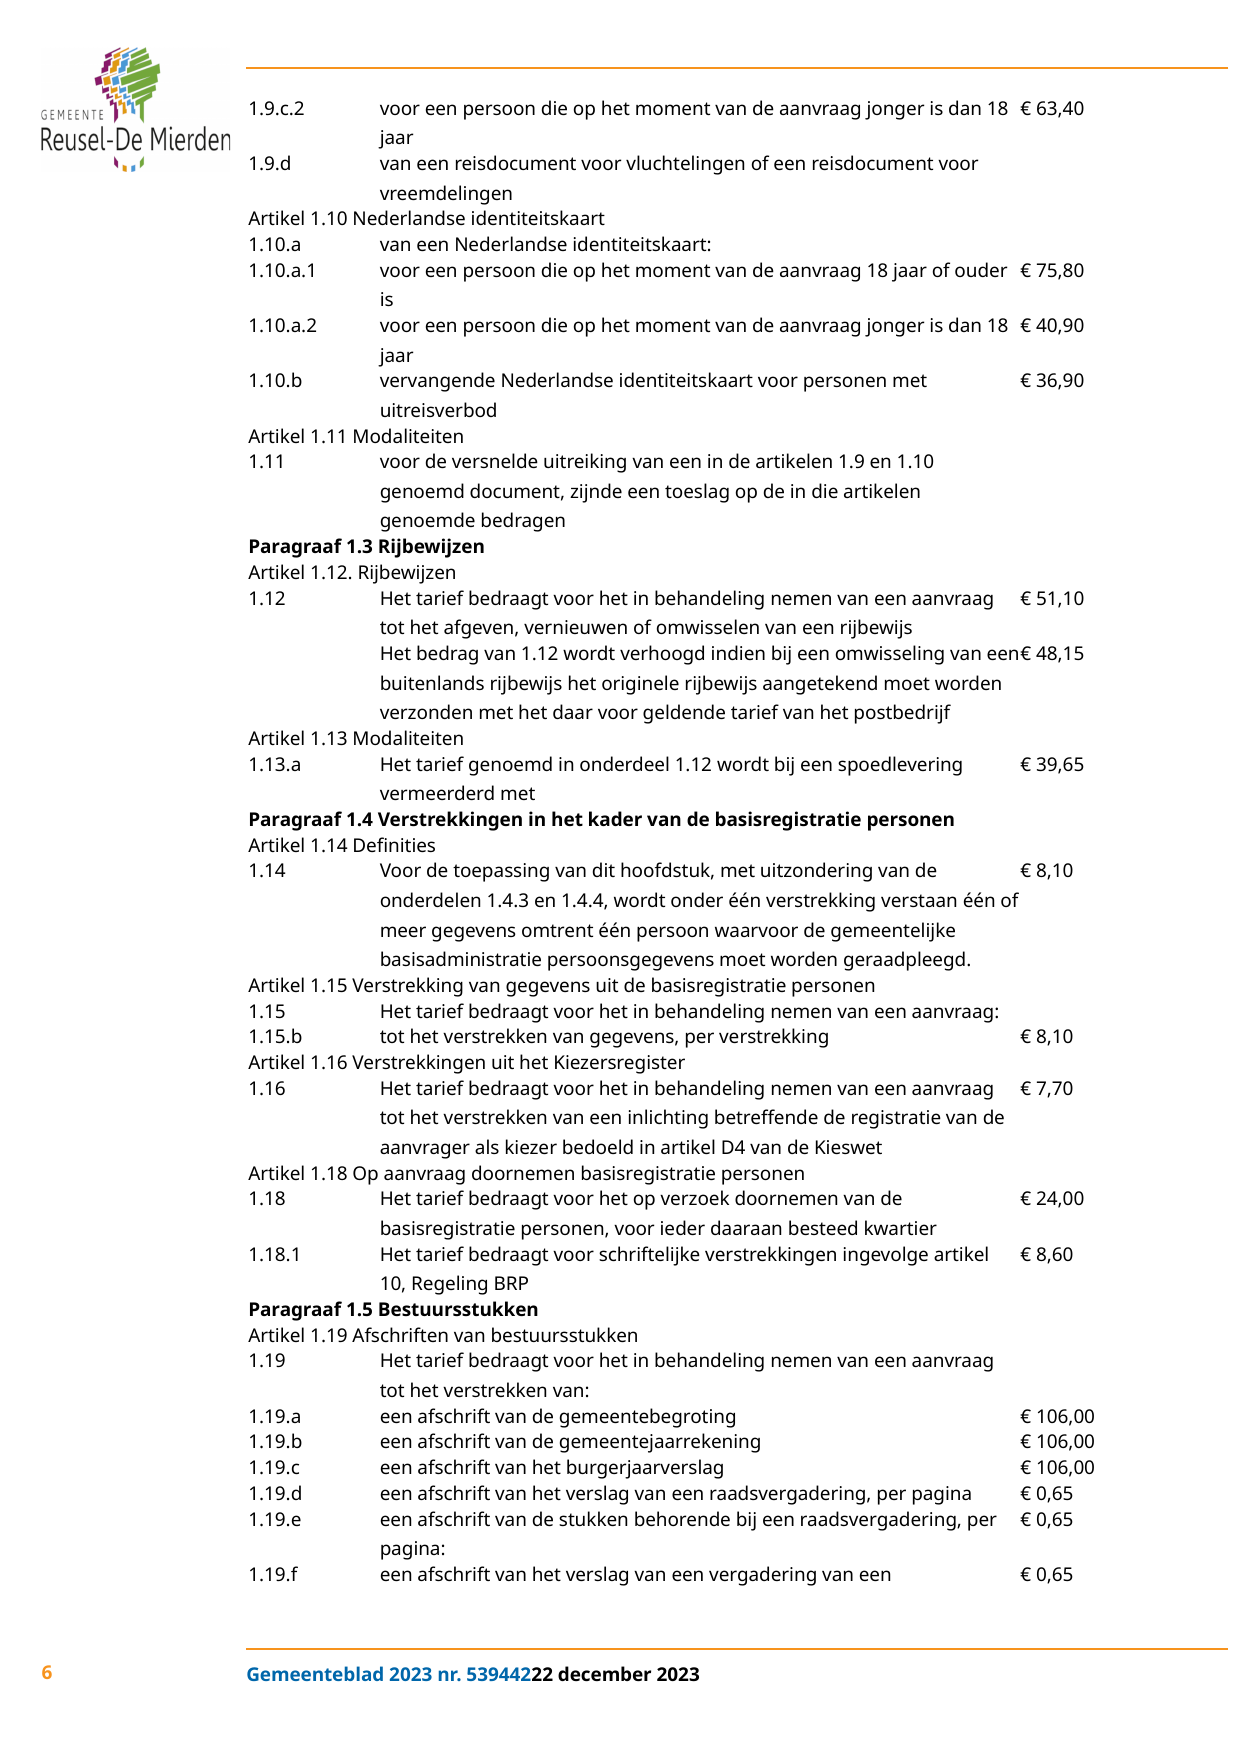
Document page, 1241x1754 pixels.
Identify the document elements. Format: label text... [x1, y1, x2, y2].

table_cell € 0,65 [1020, 1480, 1152, 1506]
table_cell voor een persoon die op het moment van de aanvraag jonger is dan 18 jaar [380, 95, 1020, 150]
table_cell van een reisdocument voor vluchtelingen of een reisdocument voor vreemdelingen [380, 150, 1020, 205]
table_cell [1020, 534, 1152, 559]
table_cell € 39,65 [1020, 751, 1152, 806]
table_cell Artikel 1.16 Verstrekkingen uit het Kiezersregister [248, 1049, 1020, 1075]
table_cell Artikel 1.15 Verstrekking van gegevens uit de basisregistratie personen [248, 972, 1020, 998]
table_cell [1020, 1049, 1152, 1075]
table_cell 1.9.c.2 [248, 95, 379, 150]
table_cell 1.19.e [248, 1506, 379, 1561]
table_cell een afschrift van het burgerjaarverslag [380, 1455, 1020, 1480]
table_cell € 51,10 [1020, 585, 1152, 640]
table_cell 1.19.d [248, 1480, 379, 1506]
table_cell Het bedrag van 1.12 wordt verhoogd indien bij een omwisseling van een buitenlands rijbewijs het originele rijbewijs aangetekend moet worden verzonden met het daar voor geldende tarief van het postbedrijf [380, 640, 1020, 725]
table_cell Het tarief bedraagt voor het in behandeling nemen van een aanvraag tot het afgeven, vernieuwen of omwisselen van een rijbewijs [380, 585, 1020, 640]
table_cell [1020, 1296, 1152, 1322]
table_cell Het tarief bedraagt voor het in behandeling nemen van een aanvraag tot het verstrekken van een inlichting betreffende de registratie van de aanvrager als kiezer bedoeld in artikel D4 van de Kieswet [380, 1075, 1020, 1160]
table_cell 1.19.a [248, 1403, 379, 1429]
table_cell 1.19.c [248, 1455, 379, 1480]
picture [41, 47, 231, 172]
table_cell Het tarief bedraagt voor het op verzoek doornemen van de basisregistratie personen, voor ieder daaraan besteed kwartier [380, 1186, 1020, 1241]
table_cell een afschrift van het verslag van een raadsvergadering, per pagina [380, 1480, 1020, 1506]
table_cell € 36,90 [1020, 368, 1152, 423]
table_cell [1020, 423, 1152, 448]
table_cell Artikel 1.11 Modaliteiten [248, 423, 1020, 448]
table_cell [1020, 231, 1152, 257]
table_cell tot het verstrekken van gegevens, per verstrekking [380, 1024, 1020, 1049]
table_cell 1.14 [248, 858, 379, 972]
table_cell Paragraaf 1.4 Verstrekkingen in het kader van de basisregistratie personen [248, 806, 1020, 832]
table_cell € 8,10 [1020, 858, 1152, 972]
table_cell 1.15.b [248, 1024, 379, 1049]
table_cell voor een persoon die op het moment van de aanvraag jonger is dan 18 jaar [380, 312, 1020, 367]
table_cell € 0,65 [1020, 1561, 1152, 1587]
table_cell Artikel 1.14 Definities [248, 832, 1020, 858]
table_cell 1.19.f [248, 1561, 379, 1587]
table_cell € 106,00 [1020, 1429, 1152, 1454]
table_cell een afschrift van de stukken behorende bij een raadsvergadering, per pagina: [380, 1506, 1020, 1561]
table_cell [1020, 559, 1152, 585]
table_cell Paragraaf 1.3 Rijbewijzen [248, 534, 1020, 559]
table_cell 1.18 [248, 1186, 379, 1241]
table_cell € 106,00 [1020, 1403, 1152, 1429]
table_cell 1.13.a [248, 751, 379, 806]
table_cell 1.9.d [248, 150, 379, 205]
table_cell Het tarief bedraagt voor het in behandeling nemen van een aanvraag tot het verstrekken van: [380, 1348, 1020, 1403]
table_cell voor de versnelde uitreiking van een in de artikelen 1.9 en 1.10 genoemd document, zijnde een toeslag op de in die artikelen genoemde bedragen [380, 449, 1020, 533]
table_cell [1020, 725, 1152, 751]
table_cell [1020, 972, 1152, 998]
table_cell € 24,00 [1020, 1186, 1152, 1241]
table_cell voor een persoon die op het moment van de aanvraag 18 jaar of ouder is [380, 257, 1020, 312]
table_cell een afschrift van het verslag van een vergadering van een [380, 1561, 1020, 1587]
table_cell Paragraaf 1.5 Bestuursstukken [248, 1296, 1020, 1322]
table_cell € 7,70 [1020, 1075, 1152, 1160]
table_cell [1020, 1322, 1152, 1348]
table_cell [1020, 832, 1152, 858]
table_cell [1020, 205, 1152, 231]
table_cell 1.11 [248, 449, 379, 533]
table_cell € 8,10 [1020, 1024, 1152, 1049]
table_cell [1020, 998, 1152, 1023]
table_cell 1.10.a.1 [248, 257, 379, 312]
table_cell Het tarief bedraagt voor schriftelijke verstrekkingen ingevolge artikel 10, Regeling BRP [380, 1241, 1020, 1296]
table_cell [1020, 1348, 1152, 1403]
table_cell 1.10.a [248, 231, 379, 257]
table_cell 1.19 [248, 1348, 379, 1403]
table_cell € 63,40 [1020, 95, 1152, 150]
table_cell van een Nederlandse identiteitskaart: [380, 231, 1020, 257]
table_cell 1.10.b [248, 368, 379, 423]
table_cell € 75,80 [1020, 257, 1152, 312]
table_cell Artikel 1.18 Op aanvraag doornemen basisregistratie personen [248, 1160, 1020, 1186]
table_cell 1.16 [248, 1075, 379, 1160]
table_cell 1.15 [248, 998, 379, 1023]
table_cell Artikel 1.12. Rijbewijzen [248, 559, 1020, 585]
table_cell vervangende Nederlandse identiteitskaart voor personen met uitreisverbod [380, 368, 1020, 423]
table_cell Het tarief genoemd in onderdeel 1.12 wordt bij een spoedlevering vermeerderd met [380, 751, 1020, 806]
table_cell Het tarief bedraagt voor het in behandeling nemen van een aanvraag: [380, 998, 1020, 1023]
table_cell € 0,65 [1020, 1506, 1152, 1561]
table_cell € 48,15 [1020, 640, 1152, 725]
table_cell 1.10.a.2 [248, 312, 379, 367]
table_cell [248, 640, 379, 725]
table_cell [1020, 1160, 1152, 1186]
table_cell een afschrift van de gemeentejaarrekening [380, 1429, 1020, 1454]
table_cell [1020, 449, 1152, 533]
table_cell € 106,00 [1020, 1455, 1152, 1480]
table_cell 1.19.b [248, 1429, 379, 1454]
table_cell 1.12 [248, 585, 379, 640]
table_cell [1020, 150, 1152, 205]
table_cell € 8,60 [1020, 1241, 1152, 1296]
table_cell 1.18.1 [248, 1241, 379, 1296]
table_cell Artikel 1.19 Afschriften van bestuursstukken [248, 1322, 1020, 1348]
table_cell € 40,90 [1020, 312, 1152, 367]
table_cell Artikel 1.10 Nederlandse identiteitskaart [248, 205, 1020, 231]
table_cell Voor de toepassing van dit hoofdstuk, met uitzondering van de onderdelen 1.4.3 en 1.4.4, wordt onder één verstrekking verstaan één of meer gegevens omtrent één persoon waarvoor de gemeentelijke basisadministratie persoonsgegevens moet worden geraadpleegd. [380, 858, 1020, 972]
table_cell [1020, 806, 1152, 832]
table_cell een afschrift van de gemeentebegroting [380, 1403, 1020, 1429]
table_cell Artikel 1.13 Modaliteiten [248, 725, 1020, 751]
